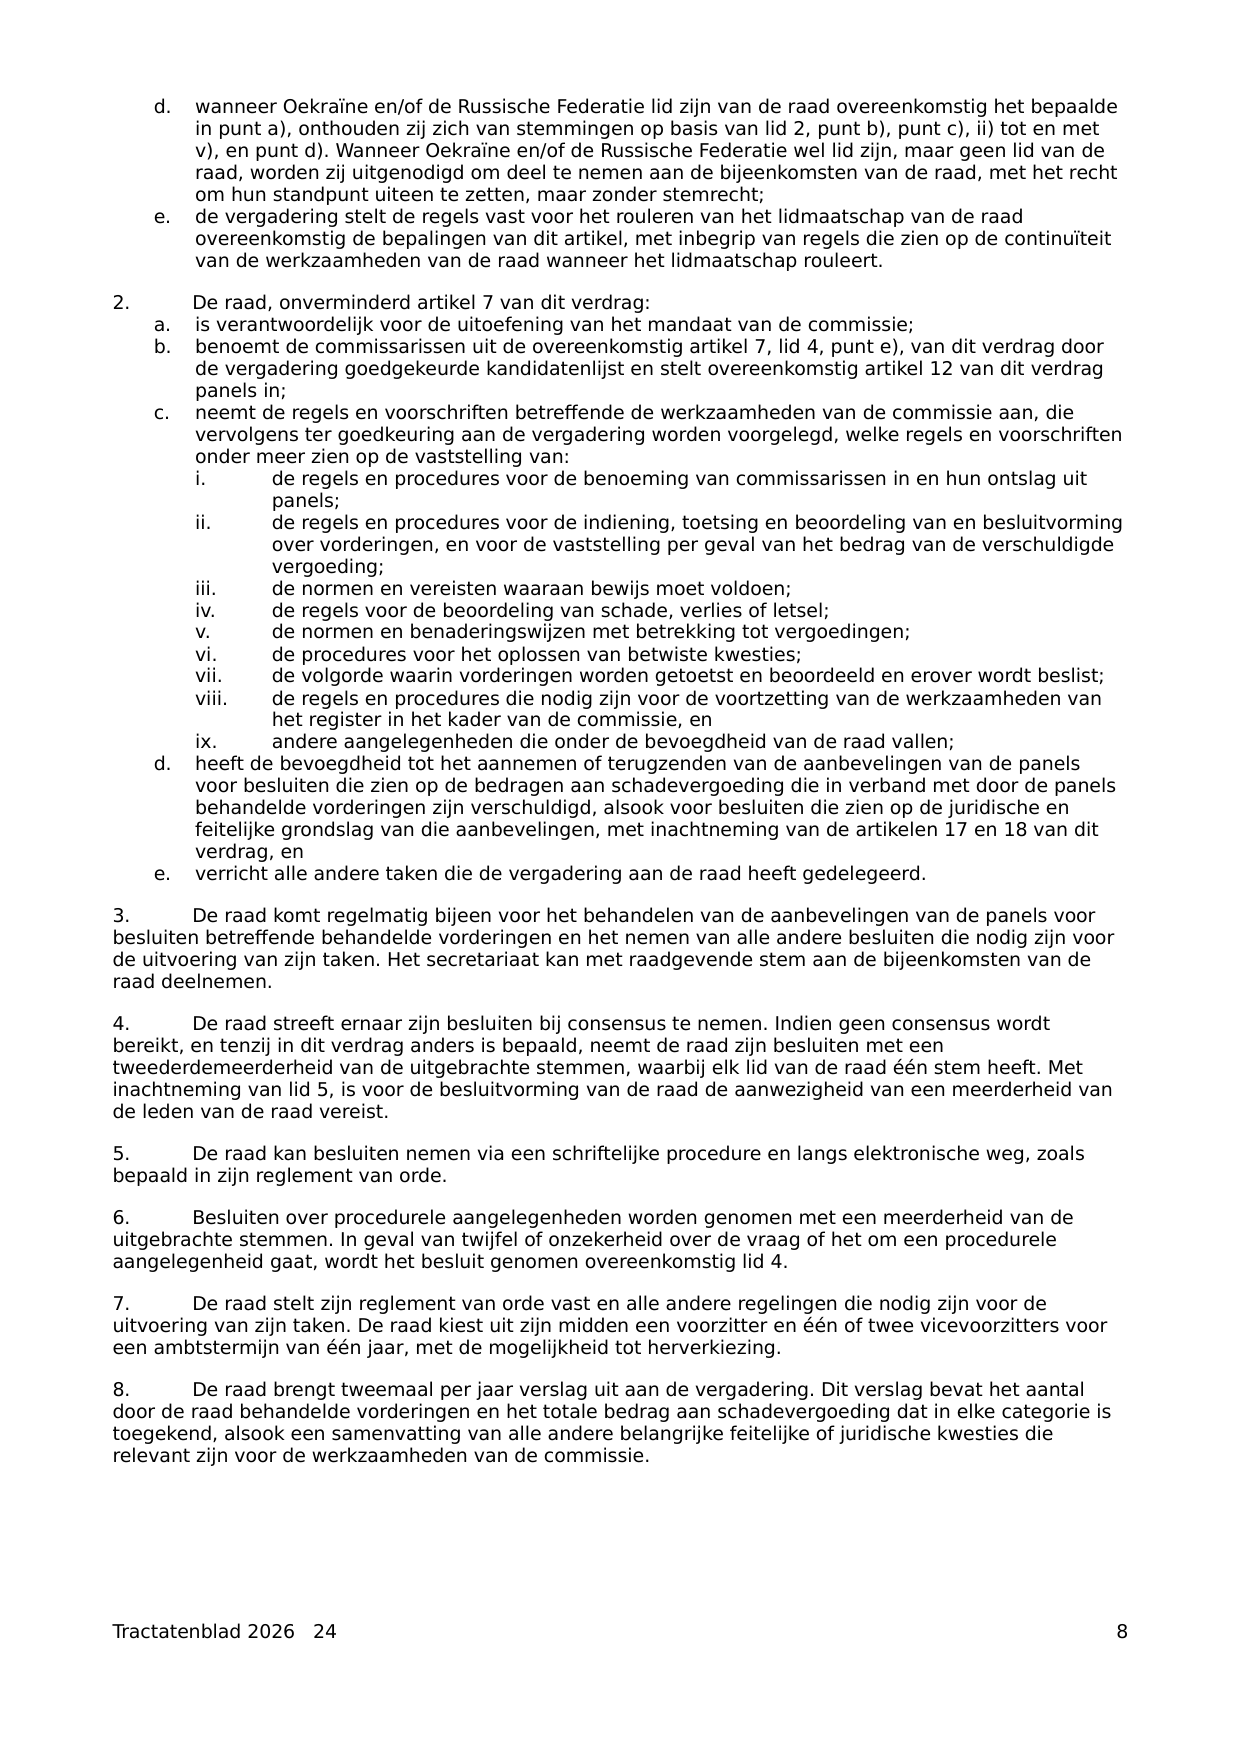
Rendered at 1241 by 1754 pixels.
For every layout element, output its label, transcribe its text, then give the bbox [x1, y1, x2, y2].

text c. neemt de regels en voorschriften betreffende de werkzaamheden van de commissie aan, die vervolgens ter goedkeuring aan de vergadering worden voorgelegd, welke regels en voorschriften onder meer zien op de vaststelling van: [153, 402, 1128, 468]
text ii. de regels en procedures voor de indiening, toetsing en beoordeling van en besluitvorming over vorderingen, en voor de vaststelling per geval van het bedrag van de verschuldigde vergoeding; [195, 512, 1128, 577]
text iv. de regels voor de beoordeling van schade, verlies of letsel; [195, 599, 1128, 621]
text iii. de normen en vereisten waaraan bewijs moet voldoen; [195, 577, 1128, 599]
text 2. De raad, onverminderd artikel 7 van dit verdrag: [112, 292, 1128, 314]
text viii. de regels en procedures die nodig zijn voor de voortzetting van de werkzaamheden van het register in het kader van de commissie, en [195, 687, 1128, 731]
text b. benoemt de commissarissen uit de overeenkomstig artikel 7, lid 4, punt e), van dit verdrag door de vergadering goedgekeurde kandidatenlijst en stelt overeenkomstig artikel 12 van dit verdrag panels in; [153, 336, 1128, 402]
text 3. De raad komt regelmatig bijeen voor het behandelen van de aanbevelingen van de panels voor besluiten betreffende behandelde vorderingen en het nemen van alle andere besluiten die nodig zijn voor de uitvoering van zijn taken. Het secretariaat kan met raadgevende stem aan de bijeenkomsten van de raad deelnemen. [112, 905, 1128, 993]
text d. heeft de bevoegdheid tot het aannemen of terugzenden van de aanbevelingen van de panels voor besluiten die zien op de bedragen aan schadevergoeding die in verband met door de panels behandelde vorderingen zijn verschuldigd, alsook voor besluiten die zien op de juridische en feitelijke grondslag van die aanbevelingen, met inachtneming van de artikelen 17 en 18 van dit verdrag, en [153, 753, 1128, 863]
text d. wanneer Oekraïne en/of de Russische Federatie lid zijn van de raad overeenkomstig het bepaalde in punt a), onthouden zij zich van stemmingen op basis van lid 2, punt b), punt c), ii) tot en met v), en punt d). Wanneer Oekraïne en/of de Russische Federatie wel lid zijn, maar geen lid van de raad, worden zij uitgenodigd om deel te nemen aan de bijeenkomsten van de raad, met het recht om hun standpunt uiteen te zetten, maar zonder stemrecht; [153, 96, 1128, 206]
text e. de vergadering stelt de regels vast voor het rouleren van het lidmaatschap van de raad overeenkomstig de bepalingen van dit artikel, met inbegrip van regels die zien op de continuïteit van de werkzaamheden van de raad wanneer het lidmaatschap rouleert. [153, 206, 1128, 272]
text 4. De raad streeft ernaar zijn besluiten bij consensus te nemen. Indien geen consensus wordt bereikt, en tenzij in dit verdrag anders is bepaald, neemt de raad zijn besluiten met een tweederdemeerderheid van de uitgebrachte stemmen, waarbij elk lid van de raad één stem heeft. Met inachtneming van lid 5, is voor de besluitvorming van de raad de aanwezigheid van een meerderheid van de leden van de raad vereist. [112, 1013, 1128, 1123]
text i. de regels en procedures voor de benoeming van commissarissen in en hun ontslag uit panels; [195, 468, 1128, 512]
text vi. de procedures voor het oplossen van betwiste kwesties; [195, 643, 1128, 665]
text 6. Besluiten over procedurele aangelegenheden worden genomen met een meerderheid van de uitgebrachte stemmen. In geval van twijfel of onzekerheid over de vraag of het om een procedurele aangelegenheid gaat, wordt het besluit genomen overeenkomstig lid 4. [112, 1207, 1128, 1273]
text v. de normen en benaderingswijzen met betrekking tot vergoedingen; [195, 621, 1128, 643]
text vii. de volgorde waarin vorderingen worden getoetst en beoordeeld en erover wordt beslist; [195, 665, 1128, 687]
text 7. De raad stelt zijn reglement van orde vast en alle andere regelingen die nodig zijn voor de uitvoering van zijn taken. De raad kiest uit zijn midden een voorzitter en één of twee vicevoorzitters voor een ambtstermijn van één jaar, met de mogelijkheid tot herverkiezing. [112, 1293, 1128, 1359]
text e. verricht alle andere taken die de vergadering aan de raad heeft gedelegeerd. [153, 863, 1128, 885]
text ix. andere aangelegenheden die onder de bevoegdheid van de raad vallen; [195, 731, 1128, 753]
text 8. De raad brengt tweemaal per jaar verslag uit aan de vergadering. Dit verslag bevat het aantal door de raad behandelde vorderingen en het totale bedrag aan schadevergoeding dat in elke categorie is toegekend, alsook een samenvatting van alle andere belangrijke feitelijke of juridische kwesties die relevant zijn voor de werkzaamheden van de commissie. [112, 1379, 1128, 1467]
text 5. De raad kan besluiten nemen via een schriftelijke procedure en langs elektronische weg, zoals bepaald in zijn reglement van orde. [112, 1143, 1128, 1187]
text a. is verantwoordelijk voor de uitoefening van het mandaat van de commissie; [153, 314, 1128, 336]
